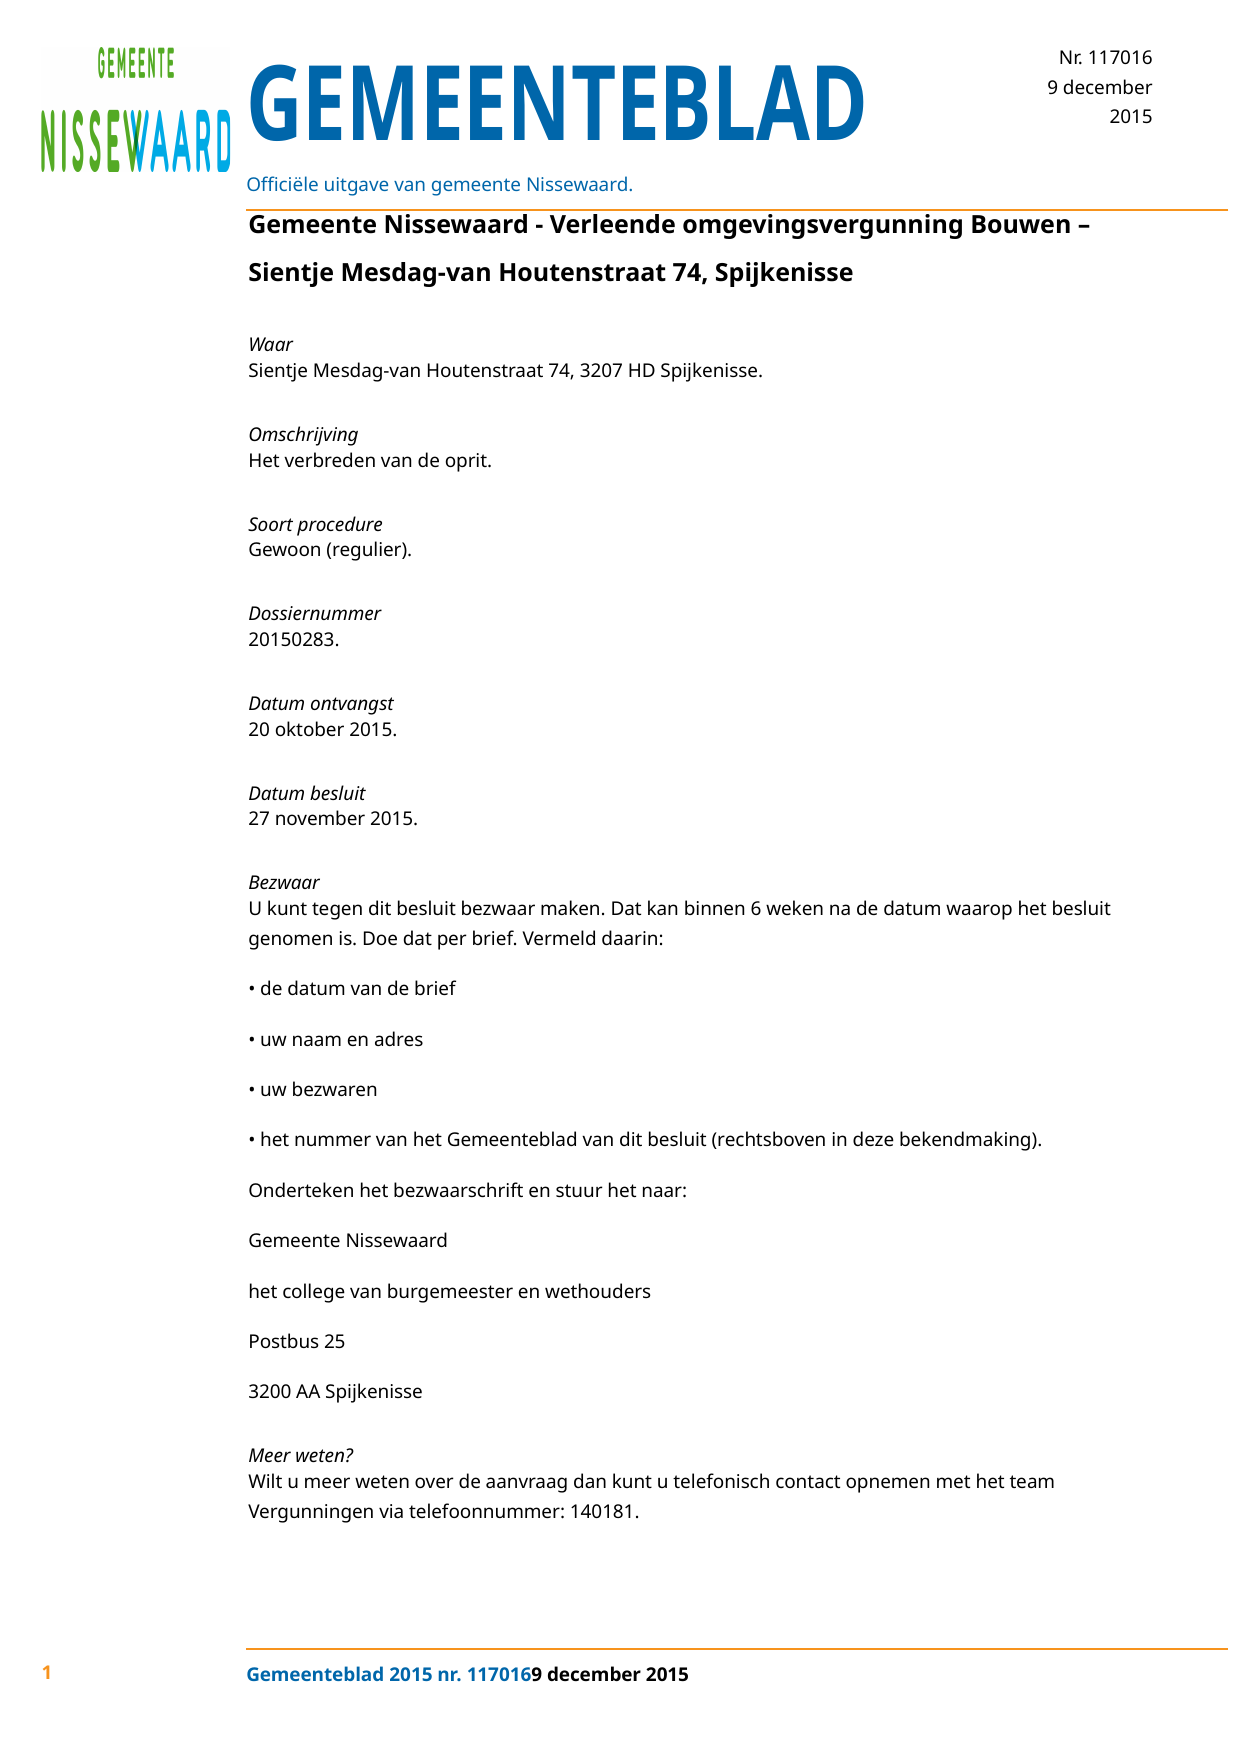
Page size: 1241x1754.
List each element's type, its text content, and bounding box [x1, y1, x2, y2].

text Datum besluit [248, 780, 1152, 806]
text Waar [248, 331, 1152, 357]
picture [154, 157, 165, 172]
text het college van burgemeester en wethouders [248, 1278, 1152, 1303]
text 27 november 2015. [248, 806, 1152, 831]
text • uw bezwaren [248, 1076, 1152, 1102]
text 3200 AA Spijkenisse [248, 1379, 1152, 1404]
picture [176, 157, 187, 172]
picture [41, 47, 231, 172]
text 20150283. [248, 626, 1152, 652]
picture [222, 122, 227, 160]
text Het verbreden van de oprit. [248, 447, 1152, 473]
text • het nummer van het Gemeenteblad van dit besluit (rechtsboven in deze bekendmaking). [248, 1127, 1152, 1152]
text Gewoon (regulier). [248, 537, 1152, 562]
text Onderteken het bezwaarschrift en stuur het naar: [248, 1177, 1152, 1203]
text Datum ontvangst [248, 690, 1152, 716]
text Sientje Mesdag-van Houtenstraat 74, 3207 HD Spijkenisse. [248, 357, 1152, 383]
text Bezwaar [248, 869, 1152, 895]
picture [200, 151, 206, 172]
text 20 oktober 2015. [248, 716, 1152, 742]
text U kunt tegen dit besluit bezwaar maken. Dat kan binnen 6 weken na de datum waarop het besluit genomen is. Doe dat per brief. Vermeld daarin: [248, 895, 1152, 951]
text Dossiernummer [248, 601, 1152, 626]
text • de datum van de brief [248, 975, 1152, 1001]
text • uw naam en adres [248, 1026, 1152, 1051]
text Gemeente Nissewaard - Verleende omgevingsvergunning Bouwen – Sientje Mesdag-van Houtenstraat 74, Spijkenisse [248, 211, 1152, 288]
text Meer weten? [248, 1443, 1152, 1468]
text Soort procedure [248, 511, 1152, 537]
text Omschrijving [248, 421, 1152, 447]
picture [201, 122, 206, 138]
text Postbus 25 [248, 1328, 1152, 1354]
text Wilt u meer weten over de aanvraag dan kunt u telefonisch contact opnemen met het team Vergunningen via telefoonnummer: 140181. [248, 1468, 1152, 1524]
text Gemeente Nissewaard [248, 1227, 1152, 1253]
